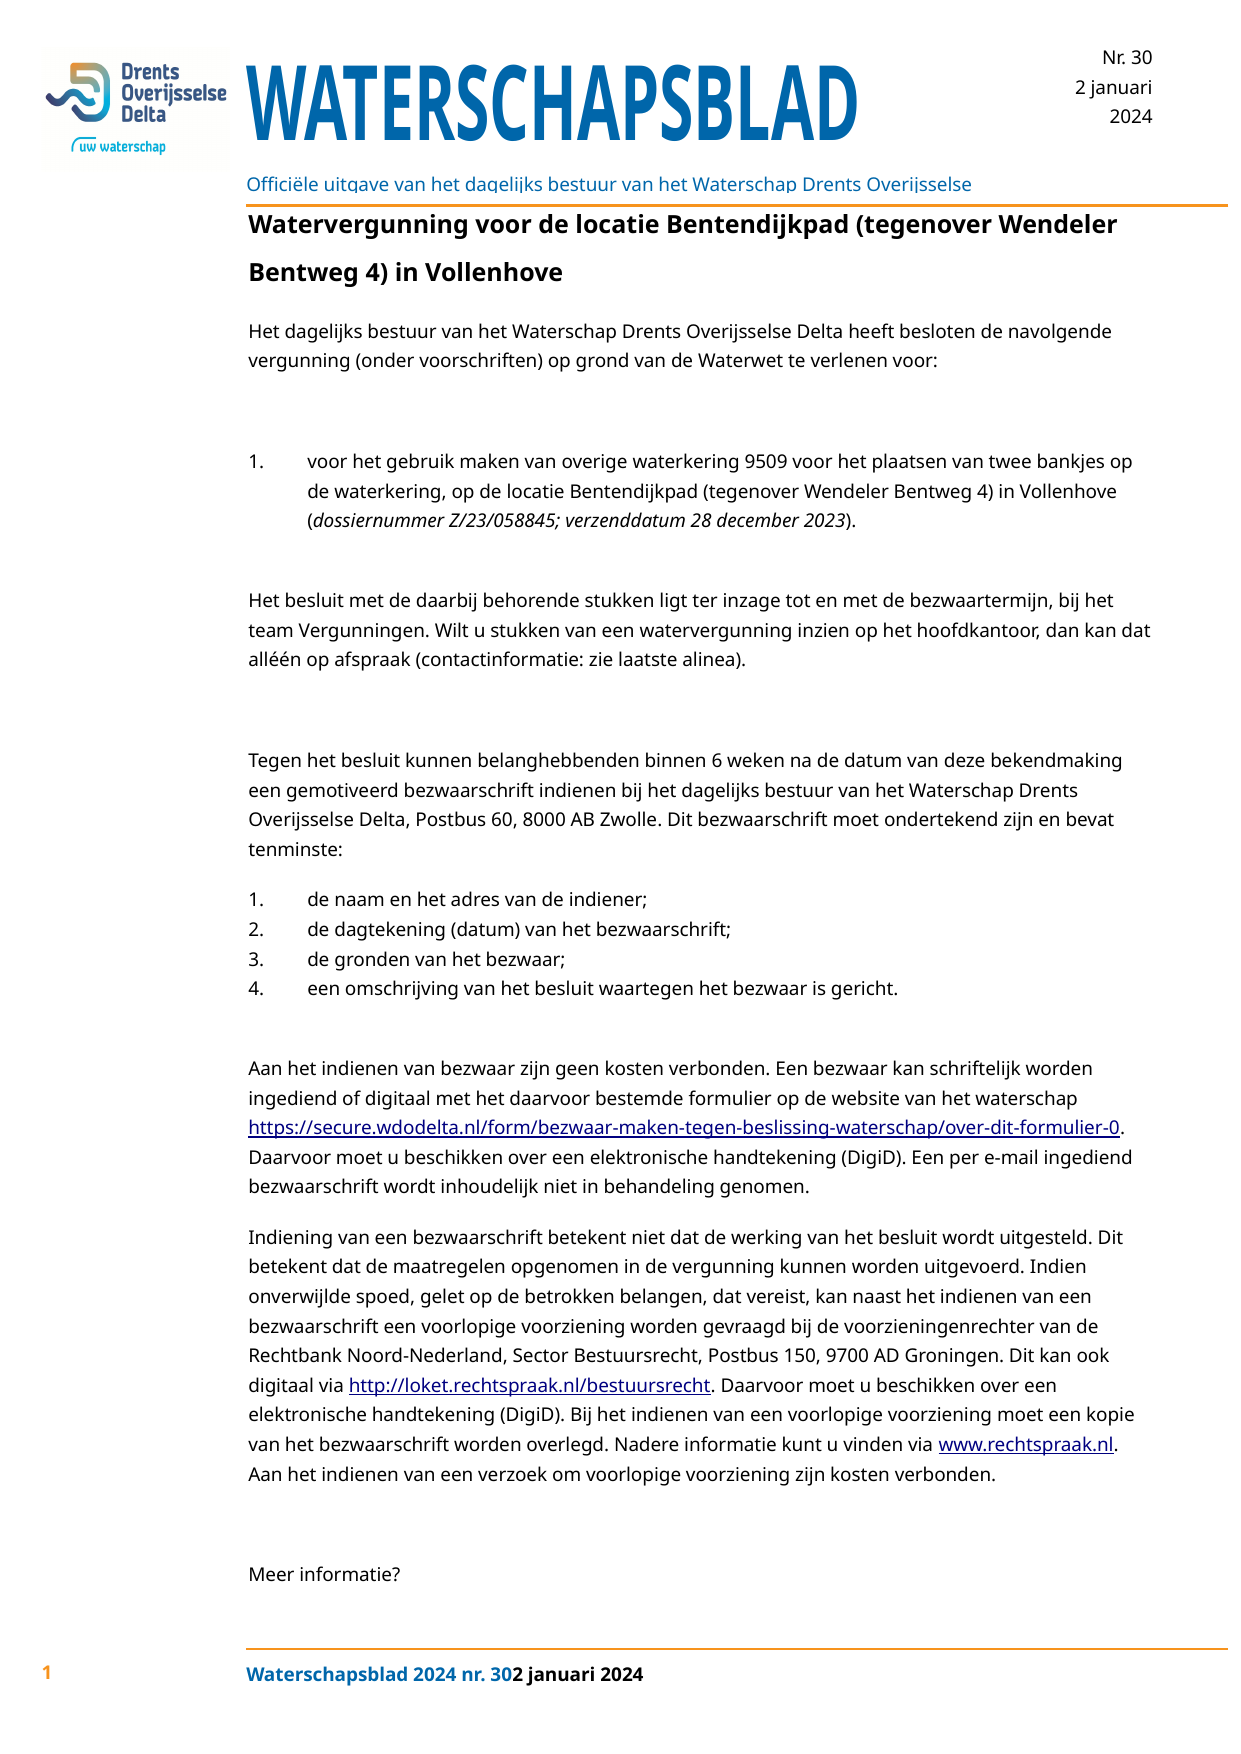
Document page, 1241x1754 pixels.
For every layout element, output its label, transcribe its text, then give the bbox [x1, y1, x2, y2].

text Watervergunning voor de locatie Bentendijkpad (tegenover Wendeler Bentweg 4) in Vollenhove [248, 207, 1152, 288]
text Meer informatie? [248, 1562, 1152, 1587]
list de dagtekening (datum) van het bezwaarschrift; [248, 916, 1152, 942]
picture [41, 47, 231, 172]
list voor het gebruik maken van overige waterkering 9509 voor het plaatsen van twee bankjes op de waterkering, op de locatie Bentendijkpad (tegenover Wendeler Bentweg 4) in Vollenhove (dossiernummer Z/23/058845; verzenddatum 28 december 2023). [248, 448, 1152, 533]
list de gronden van het bezwaar; [248, 946, 1152, 972]
text Tegen het besluit kunnen belanghebbenden binnen 6 weken na de datum van deze bekendmaking een gemotiveerd bezwaarschrift indienen bij het dagelijks bestuur van het Waterschap Drents Overijsselse Delta, Postbus 60, 8000 AB Zwolle. Dit bezwaarschrift moet ondertekend zijn en bevat tenminste: [248, 747, 1152, 862]
list de naam en het adres van de indiener; [248, 887, 1152, 912]
text Aan het indienen van bezwaar zijn geen kosten verbonden. Een bezwaar kan schriftelijk worden ingediend of digitaal met het daarvoor bestemde formulier op de website van het waterschap https://secure.wdodelta.nl/form/bezwaar-maken-tegen-beslissing-waterschap/over-dit-formulier-0. Daarvoor moet u beschikken over een elektronische handtekening (DigiD). Een per e-mail ingediend bezwaarschrift wordt inhoudelijk niet in behandeling genomen. [248, 1055, 1152, 1199]
text Indiening van een bezwaarschrift betekent niet dat de werking van het besluit wordt uitgesteld. Dit betekent dat de maatregelen opgenomen in de vergunning kunnen worden uitgevoerd. Indien onverwijlde spoed, gelet op de betrokken belangen, dat vereist, kan naast het indienen van een bezwaarschrift een voorlopige voorziening worden gevraagd bij de voorzieningenrechter van de Rechtbank Noord-Nederland, Sector Bestuursrecht, Postbus 150, 9700 AD Groningen. Dit kan ook digitaal via http://loket.rechtspraak.nl/bestuursrecht. Daarvoor moet u beschikken over een elektronische handtekening (DigiD). Bij het indienen van een voorlopige voorziening moet een kopie van het bezwaarschrift worden overlegd. Nadere informatie kunt u vinden via www.rechtspraak.nl. Aan het indienen van een verzoek om voorlopige voorziening zijn kosten verbonden. [248, 1224, 1152, 1487]
text Het besluit met de daarbij behorende stukken ligt ter inzage tot en met de bezwaartermijn, bij het team Vergunningen. Wilt u stukken van een watervergunning inzien op het hoofdkantoor, dan kan dat alléén op afspraak (contactinformatie: zie laatste alinea). [248, 587, 1152, 672]
text Het dagelijks bestuur van het Waterschap Drents Overijsselse Delta heeft besloten de navolgende vergunning (onder voorschriften) op grond van de Waterwet te verlenen voor: [248, 318, 1152, 373]
list een omschrijving van het besluit waartegen het bezwaar is gericht. [248, 975, 1152, 1001]
